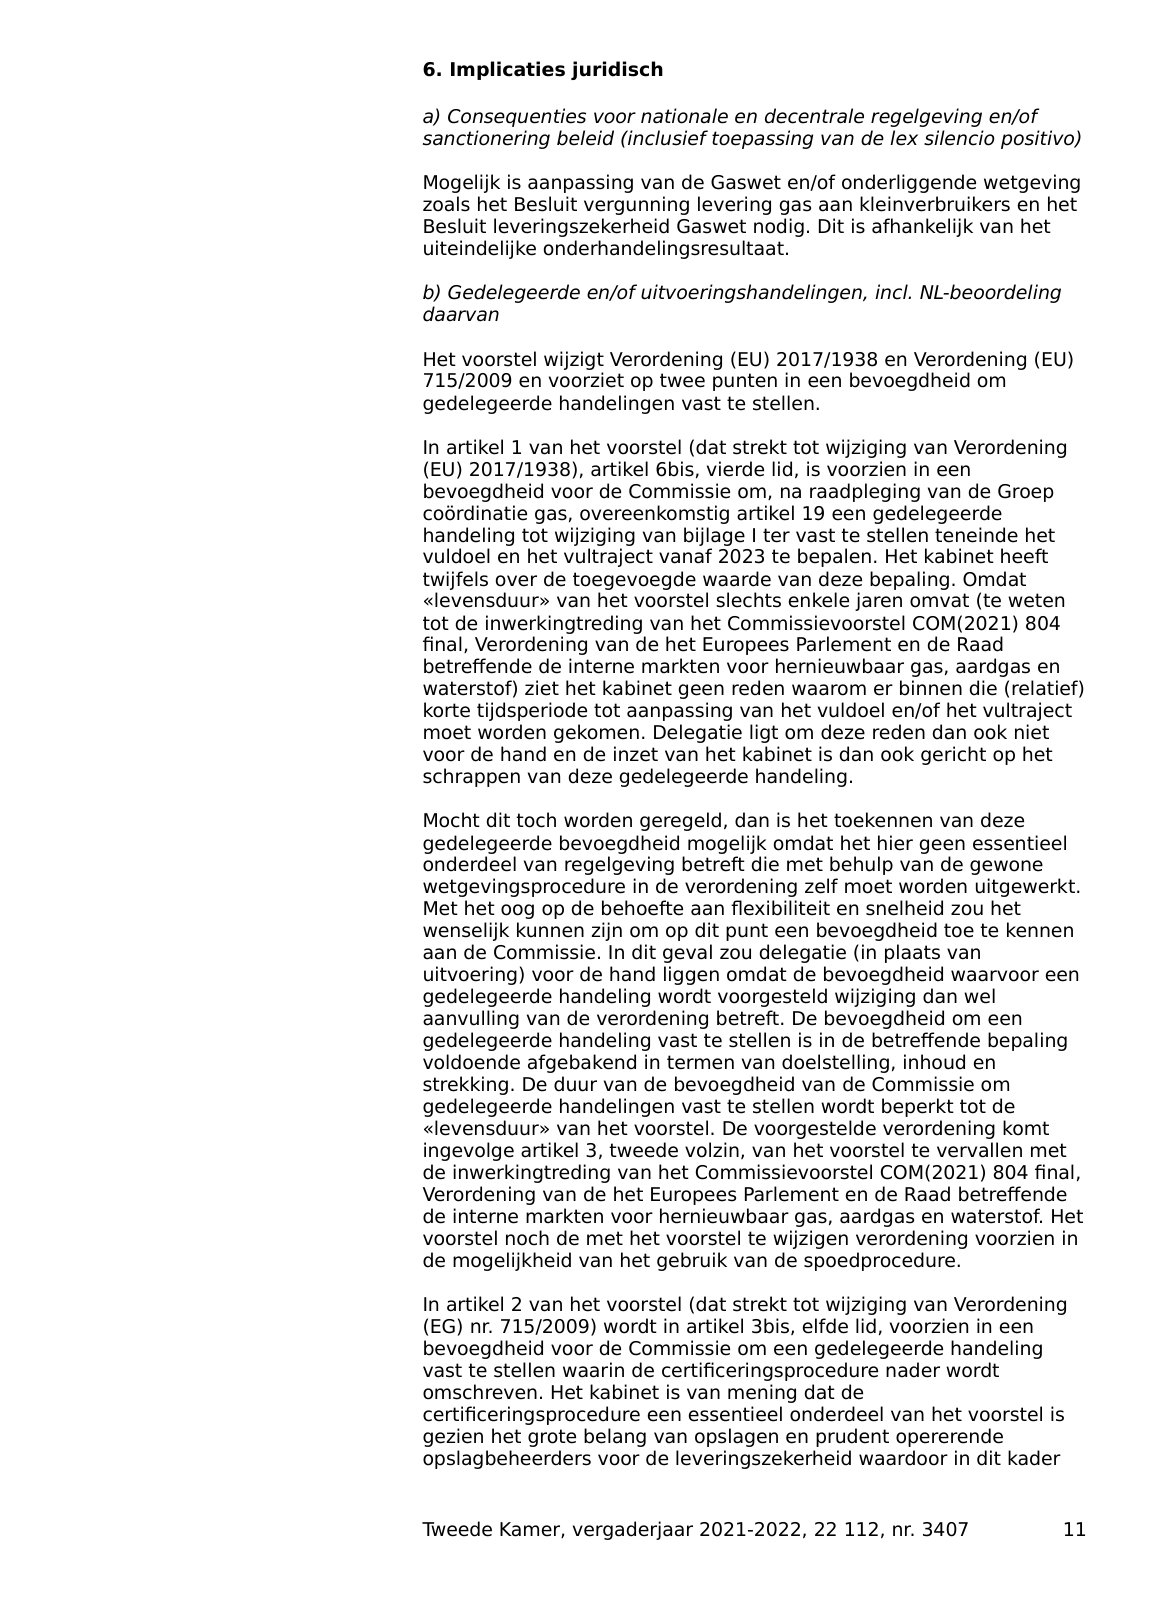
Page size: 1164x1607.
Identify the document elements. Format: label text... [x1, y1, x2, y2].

text Mogelijk is aanpassing van de Gaswet en/of onderliggende wetgeving zoals het Besluit vergunning levering gas aan kleinverbruikers en het Besluit leveringszekerheid Gaswet nodig. Dit is afhankelijk van het uiteindelijke onderhandelingsresultaat. [422, 172, 1087, 260]
text In artikel 2 van het voorstel (dat strekt tot wijziging van Verordening (EG) nr. 715/2009) wordt in artikel 3bis, elfde lid, voorzien in een bevoegdheid voor de Commissie om een gedelegeerde handeling vast te stellen waarin de certificeringsprocedure nader wordt omschreven. Het kabinet is van mening dat de certificeringsprocedure een essentieel onderdeel van het voorstel is gezien het grote belang van opslagen en prudent opererende opslagbeheerders voor de leveringszekerheid waardoor in dit kader [422, 1294, 1087, 1470]
subtitle a) Consequenties voor nationale en decentrale regelgeving en/of sanctionering beleid (inclusief toepassing van de lex silencio positivo) [422, 106, 1087, 150]
text In artikel 1 van het voorstel (dat strekt tot wijziging van Verordening (EU) 2017/1938), artikel 6bis, vierde lid, is voorzien in een bevoegdheid voor de Commissie om, na raadpleging van de Groep coördinatie gas, overeenkomstig artikel 19 een gedelegeerde handeling tot wijziging van bijlage I ter vast te stellen teneinde het vuldoel en het vultraject vanaf 2023 te bepalen. Het kabinet heeft twijfels over de toegevoegde waarde van deze bepaling. Omdat «levensduur» van het voorstel slechts enkele jaren omvat (te weten tot de inwerkingtreding van het Commissievoorstel COM(2021) 804 final, Verordening van de het Europees Parlement en de Raad betreffende de interne markten voor hernieuwbaar gas, aardgas en waterstof) ziet het kabinet geen reden waarom er binnen die (relatief) korte tijdsperiode tot aanpassing van het vuldoel en/of het vultraject moet worden gekomen. Delegatie ligt om deze reden dan ook niet voor de hand en de inzet van het kabinet is dan ook gericht op het schrappen van deze gedelegeerde handeling. [422, 437, 1087, 788]
subtitle 6. Implicaties juridisch [422, 59, 1087, 81]
text Het voorstel wijzigt Verordening (EU) 2017/1938 en Verordening (EU) 715/2009 en voorziet op twee punten in een bevoegdheid om gedelegeerde handelingen vast te stellen. [422, 348, 1087, 414]
subtitle b) Gedelegeerde en/of uitvoeringshandelingen, incl. NL-beoordeling daarvan [422, 282, 1087, 326]
text Mocht dit toch worden geregeld, dan is het toekennen van deze gedelegeerde bevoegdheid mogelijk omdat het hier geen essentieel onderdeel van regelgeving betreft die met behulp van de gewone wetgevingsprocedure in de verordening zelf moet worden uitgewerkt. Met het oog op de behoefte aan flexibiliteit en snelheid zou het wenselijk kunnen zijn om op dit punt een bevoegdheid toe te kennen aan de Commissie. In dit geval zou delegatie (in plaats van uitvoering) voor de hand liggen omdat de bevoegdheid waarvoor een gedelegeerde handeling wordt voorgesteld wijziging dan wel aanvulling van de verordening betreft. De bevoegdheid om een gedelegeerde handeling vast te stellen is in de betreffende bepaling voldoende afgebakend in termen van doelstelling, inhoud en strekking. De duur van de bevoegdheid van de Commissie om gedelegeerde handelingen vast te stellen wordt beperkt tot de «levensduur» van het voorstel. De voorgestelde verordening komt ingevolge artikel 3, tweede volzin, van het voorstel te vervallen met de inwerkingtreding van het Commissievoorstel COM(2021) 804 final, Verordening van de het Europees Parlement en de Raad betreffende de interne markten voor hernieuwbaar gas, aardgas en waterstof. Het voorstel noch de met het voorstel te wijzigen verordening voorzien in de mogelijkheid van het gebruik van de spoedprocedure. [422, 810, 1087, 1272]
